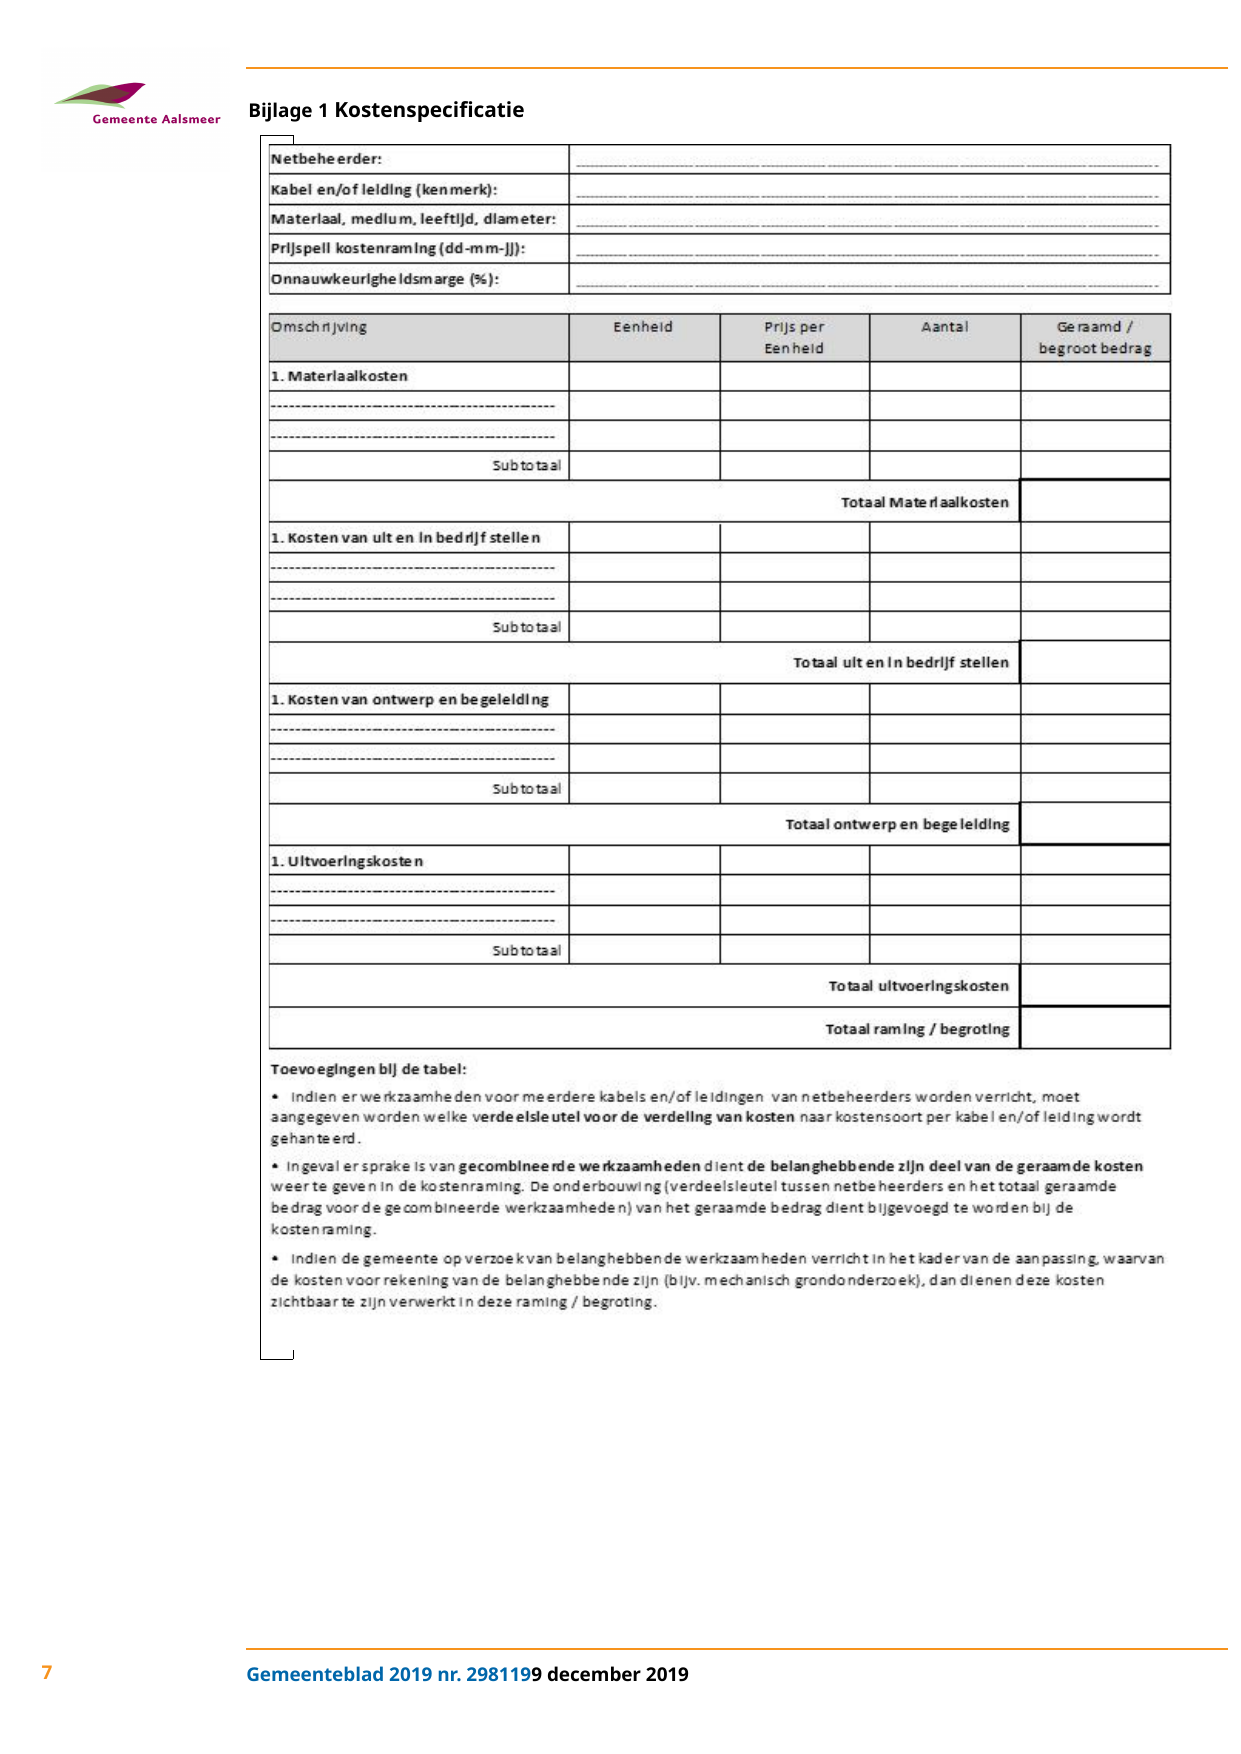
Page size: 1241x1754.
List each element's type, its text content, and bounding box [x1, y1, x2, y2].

picture [268, 144, 1173, 1350]
picture [41, 47, 231, 172]
text Bijlage 1 Kostenspecificatie [248, 95, 1152, 123]
